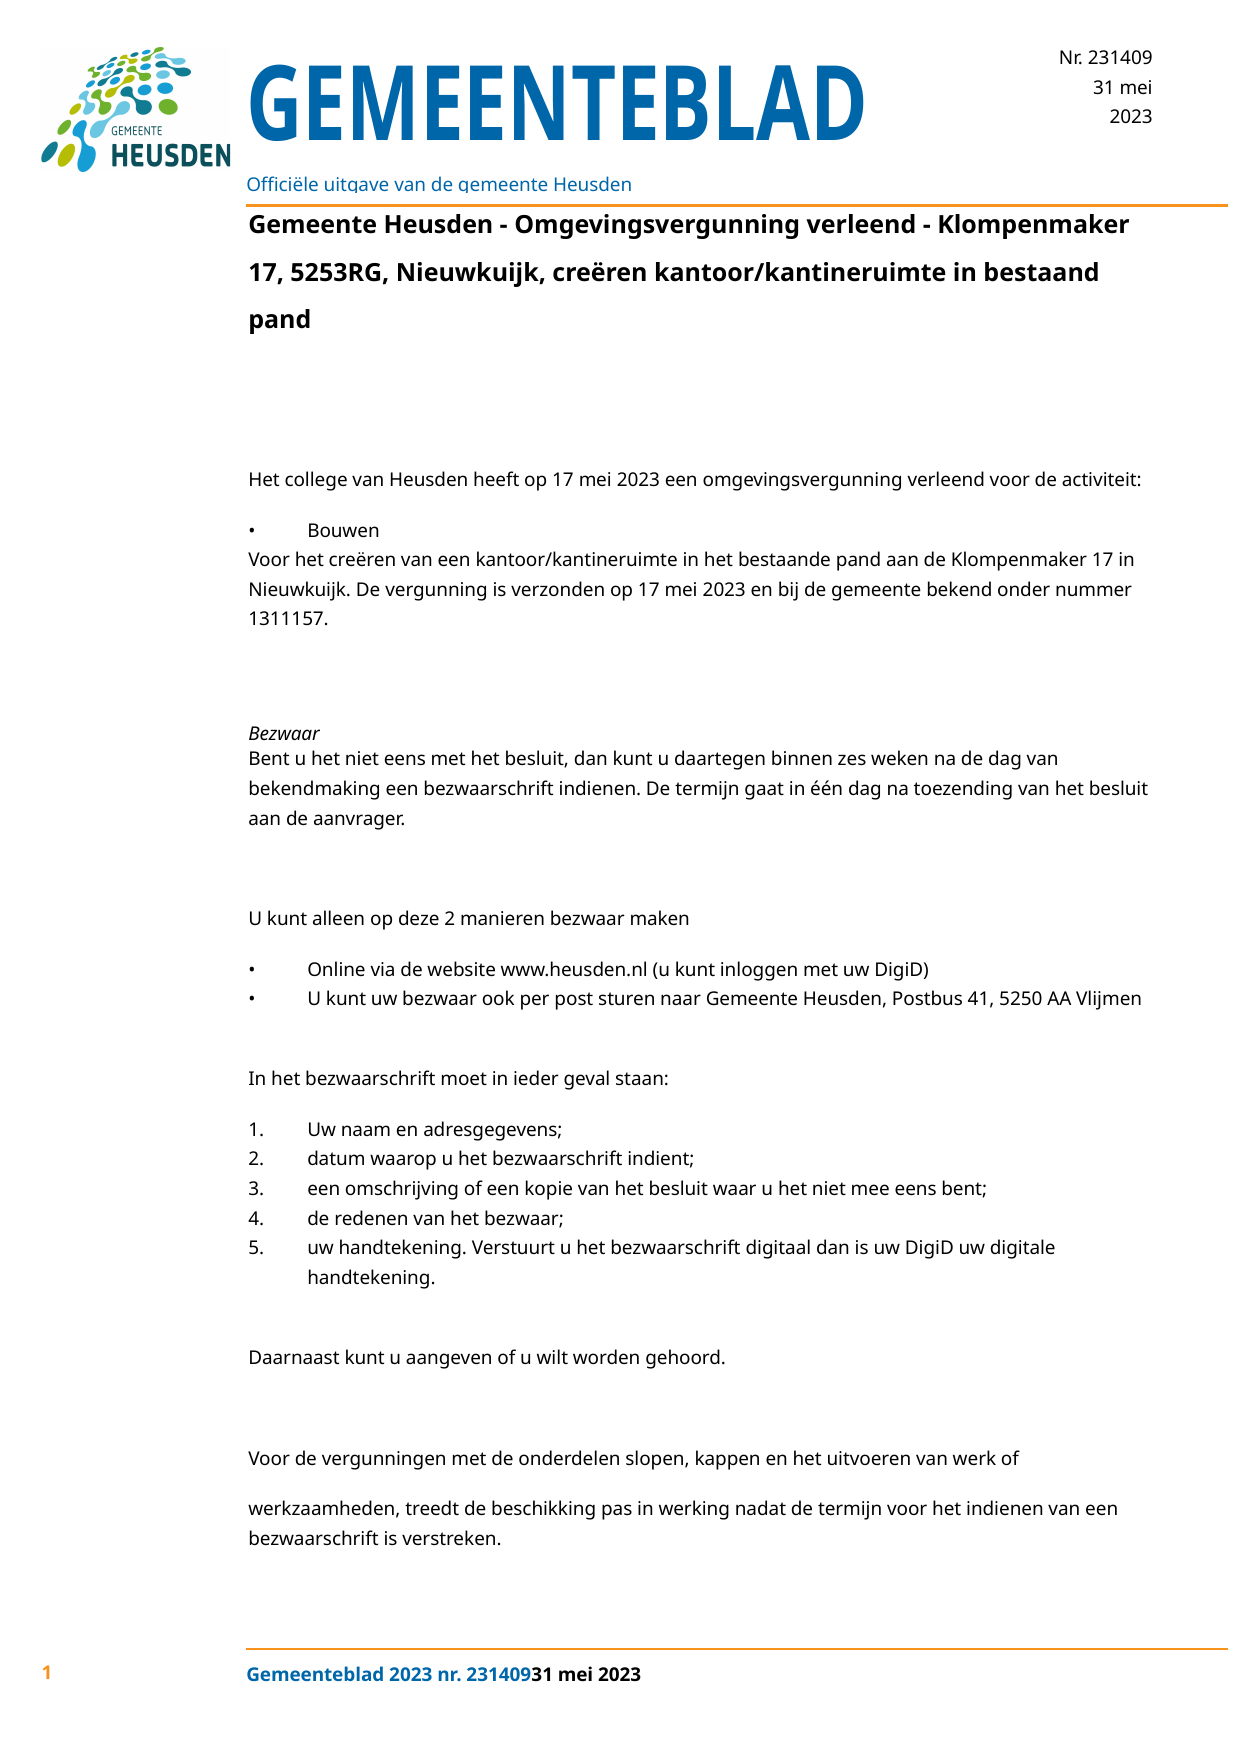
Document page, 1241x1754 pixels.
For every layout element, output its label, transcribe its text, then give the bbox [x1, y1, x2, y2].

list U kunt uw bezwaar ook per post sturen naar Gemeente Heusden, Postbus 41, 5250 AA Vlijmen [248, 986, 1152, 1011]
list de redenen van het bezwaar; [248, 1205, 1152, 1231]
text Voor de vergunningen met de onderdelen slopen, kappen en het uitvoeren van werk of [248, 1445, 1152, 1471]
text U kunt alleen op deze 2 manieren bezwaar maken [248, 906, 1152, 931]
text Bezwaar [248, 720, 1152, 746]
text Voor het creëren van een kantoor/kantineruimte in het bestaande pand aan de Klompenmaker 17 in Nieuwkuijk. De vergunning is verzonden op 17 mei 2023 en bij de gemeente bekend onder nummer 1311157. [248, 546, 1152, 631]
picture [41, 47, 231, 172]
text Bent u het niet eens met het besluit, dan kunt u daartegen binnen zes weken na de dag van bekendmaking een bezwaarschrift indienen. De termijn gaat in één dag na toezending van het besluit aan de aanvrager. [248, 746, 1152, 831]
list Online via de website www.heusden.nl (u kunt inloggen met uw DigiD) [248, 956, 1152, 982]
text werkzaamheden, treedt de beschikking pas in werking nadat de termijn voor het indienen van een bezwaarschrift is verstreken. [248, 1495, 1152, 1551]
list uw handtekening. Verstuurt u het bezwaarschrift digitaal dan is uw DigiD uw digitale handtekening. [248, 1234, 1152, 1290]
text In het bezwaarschrift moet in ieder geval staan: [248, 1066, 1152, 1091]
list Uw naam en adresgegevens; [248, 1116, 1152, 1142]
list een omschrijving of een kopie van het besluit waar u het niet mee eens bent; [248, 1175, 1152, 1201]
list Bouwen [248, 517, 1152, 542]
text Daarnaast kunt u aangeven of u wilt worden gehoord. [248, 1344, 1152, 1370]
list datum waarop u het bezwaarschrift indient; [248, 1146, 1152, 1171]
text Het college van Heusden heeft op 17 mei 2023 een omgevingsvergunning verleend voor de activiteit: [248, 466, 1152, 492]
text Gemeente Heusden - Omgevingsvergunning verleend - Klompenmaker 17, 5253RG, Nieuwkuijk, creëren kantoor/kantineruimte in bestaand pand [248, 207, 1152, 336]
